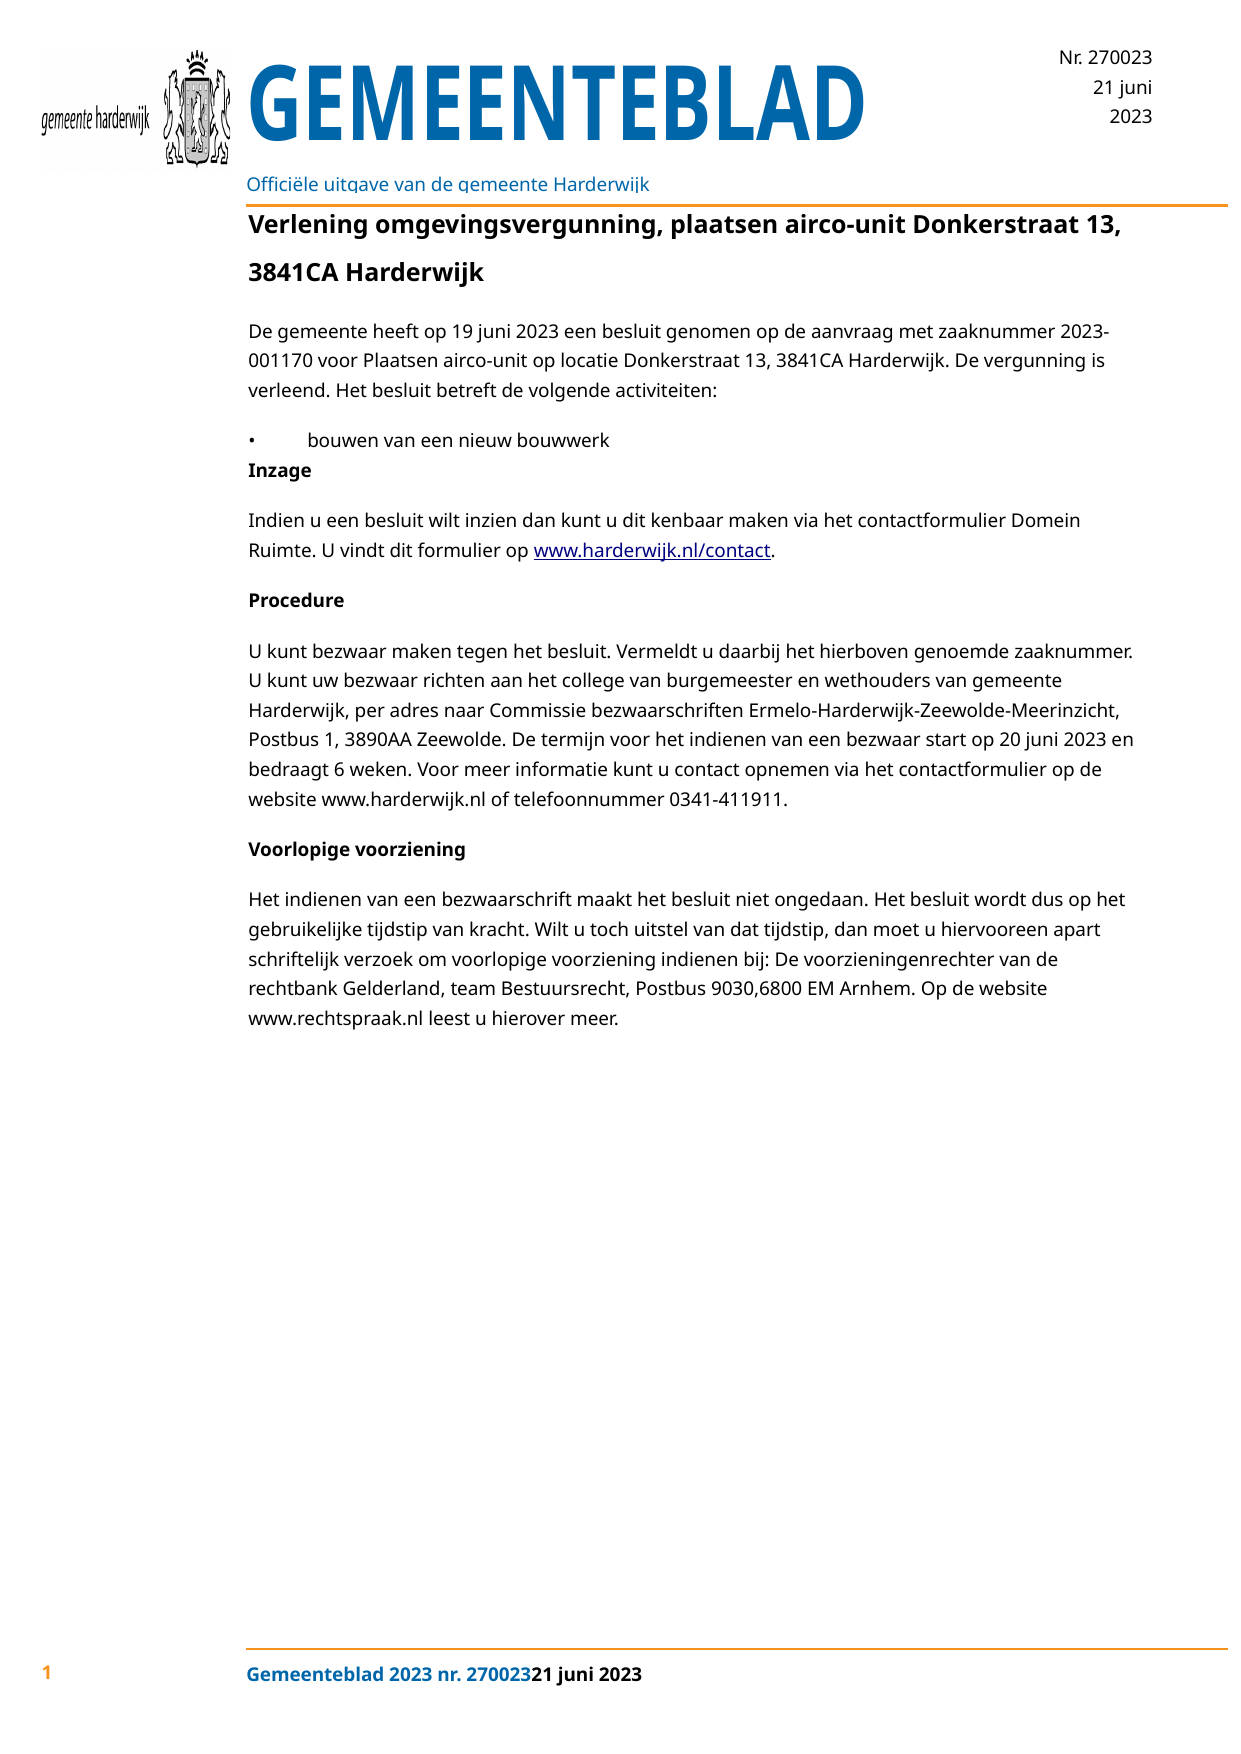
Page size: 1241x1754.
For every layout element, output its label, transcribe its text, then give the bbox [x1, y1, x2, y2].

text U kunt bezwaar maken tegen het besluit. Vermeldt u daarbij het hierboven genoemde zaaknummer. U kunt uw bezwaar richten aan het college van burgemeester en wethouders van gemeente Harderwijk, per adres naar Commissie bezwaarschriften Ermelo-Harderwijk-Zeewolde-Meerinzicht, Postbus 1, 3890AA Zeewolde. De termijn voor het indienen van een bezwaar start op 20 juni 2023 en bedraagt 6 weken. Voor meer informatie kunt u contact opnemen via het contactformulier op de website www.harderwijk.nl of telefoonnummer 0341-411911. [248, 638, 1152, 812]
text Inzage [248, 457, 1152, 483]
picture [41, 47, 231, 172]
text De gemeente heeft op 19 juni 2023 een besluit genomen op de aanvraag met zaaknummer 2023-001170 voor Plaatsen airco-unit op locatie Donkerstraat 13, 3841CA Harderwijk. De vergunning is verleend. Het besluit betreft de volgende activiteiten: [248, 318, 1152, 403]
text Procedure [248, 587, 1152, 613]
text Voorlopige voorziening [248, 836, 1152, 862]
list bouwen van een nieuw bouwwerk [248, 427, 1152, 453]
text Het indienen van een bezwaarschrift maakt het besluit niet ongedaan. Het besluit wordt dus op het gebruikelijke tijdstip van kracht. Wilt u toch uitstel van dat tijdstip, dan moet u hiervooreen apart schriftelijk verzoek om voorlopige voorziening indienen bij: De voorzieningenrechter van de rechtbank Gelderland, team Bestuursrecht, Postbus 9030,6800 EM Arnhem. Op de website www.rechtspraak.nl leest u hierover meer. [248, 887, 1152, 1031]
text Indien u een besluit wilt inzien dan kunt u dit kenbaar maken via het contactformulier Domein Ruimte. U vindt dit formulier op www.harderwijk.nl/contact. [248, 507, 1152, 563]
text Verlening omgevingsvergunning, plaatsen airco-unit Donkerstraat 13, 3841CA Harderwijk [248, 207, 1152, 288]
